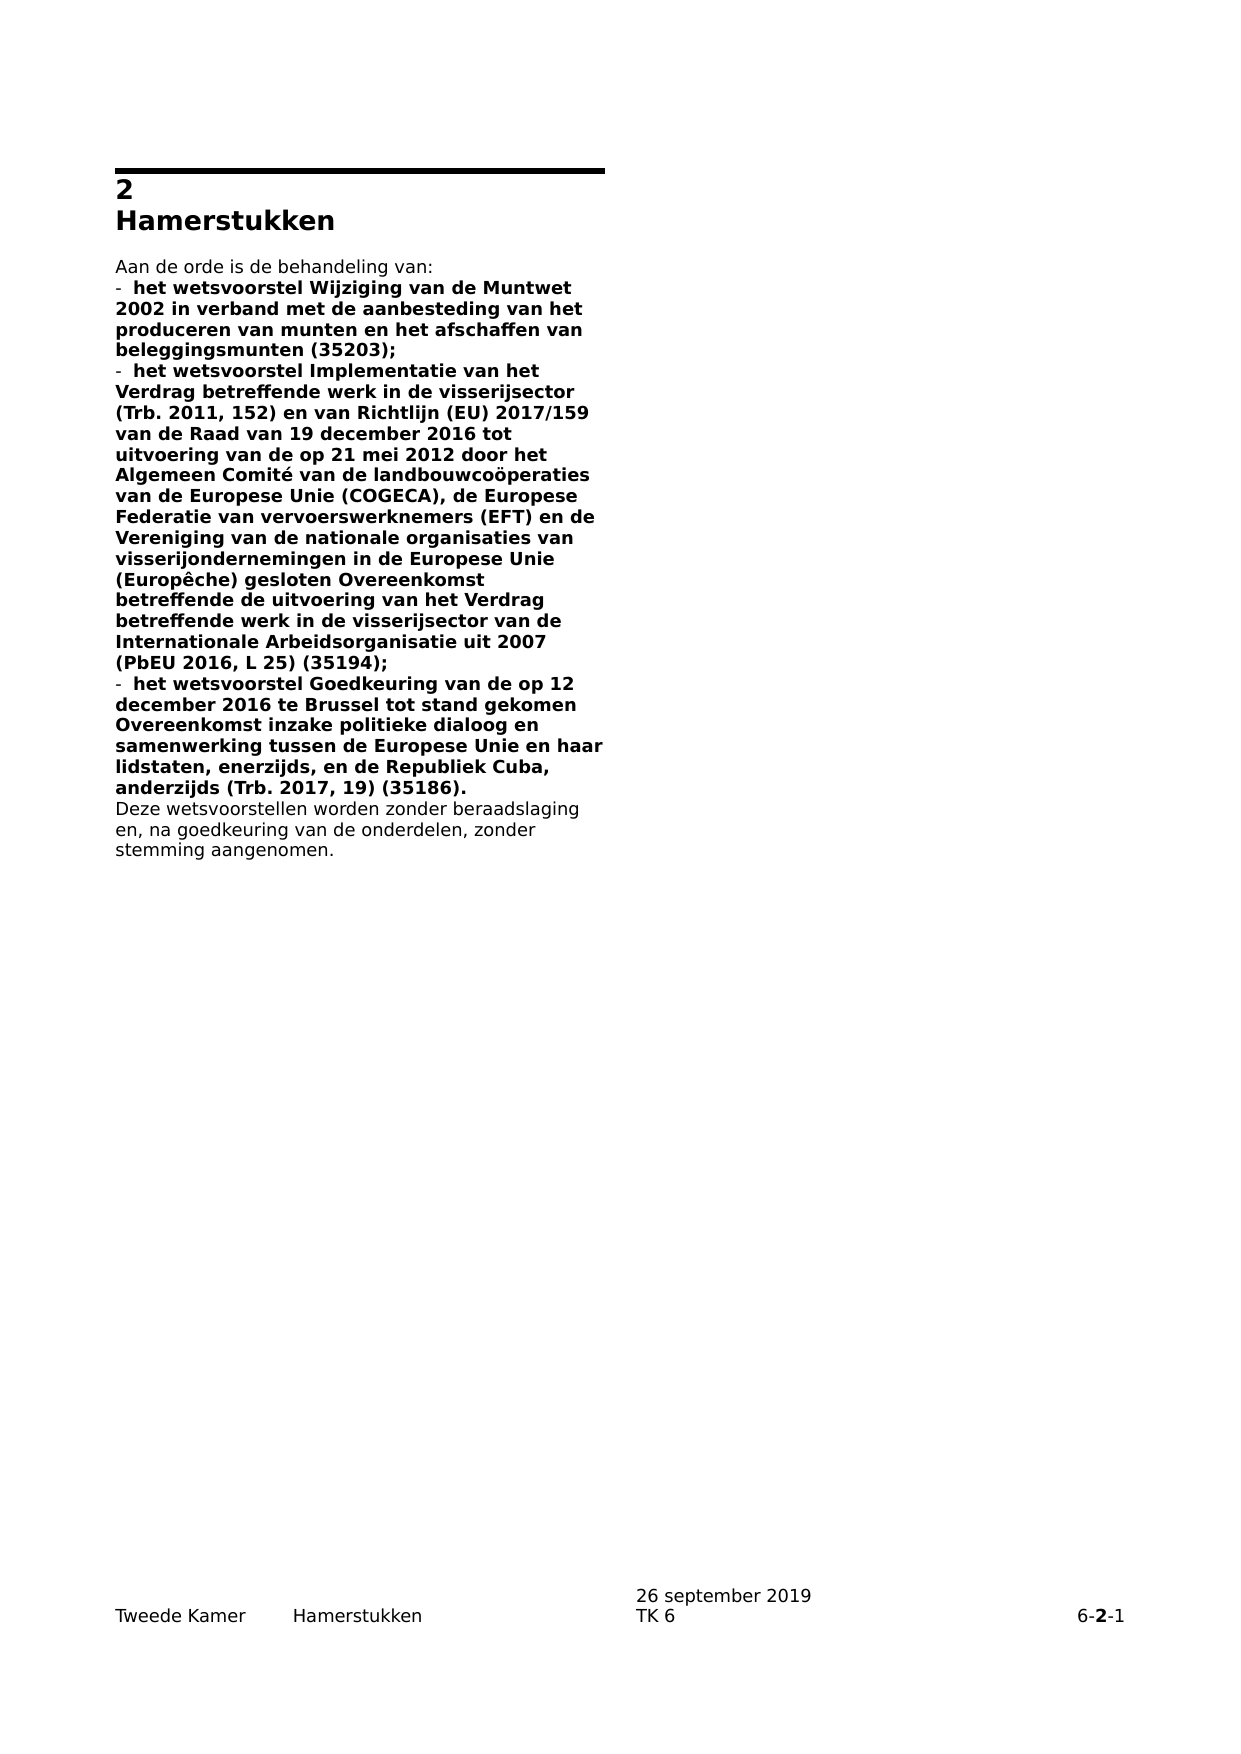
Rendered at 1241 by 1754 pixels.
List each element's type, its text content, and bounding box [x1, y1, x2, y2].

list het wetsvoorstel Goedkeuring van de op 12 december 2016 te Brussel tot stand gekomen Overeenkomst inzake politieke dialoog en samenwerking tussen de Europese Unie en haar lidstaten, enerzijds, en de Republiek Cuba, anderzijds (Trb. 2017, 19) (35186). [115, 673, 605, 798]
text Aan de orde is de behandeling van: [115, 257, 605, 278]
title 2 Hamerstukken [115, 174, 605, 237]
text Deze wetsvoorstellen worden zonder beraadslaging en, na goedkeuring van de onderdelen, zonder stemming aangenomen. [115, 798, 605, 861]
list het wetsvoorstel Implementatie van het Verdrag betreffende werk in de visserijsector (Trb. 2011, 152) en van Richtlijn (EU) 2017/159 van de Raad van 19 december 2016 tot uitvoering van de op 21 mei 2012 door het Algemeen Comité van de landbouwcoöperaties van de Europese Unie (COGECA), de Europese Federatie van vervoerswerknemers (EFT) en de Vereniging van de nationale organisaties van visserijondernemingen in de Europese Unie (Europêche) gesloten Overeenkomst betreffende de uitvoering van het Verdrag betreffende werk in de visserijsector van de Internationale Arbeidsorganisatie uit 2007 (PbEU 2016, L 25) (35194); [115, 361, 605, 673]
list het wetsvoorstel Wijziging van de Muntwet 2002 in verband met de aanbesteding van het produceren van munten en het afschaffen van beleggingsmunten (35203); [115, 278, 605, 361]
